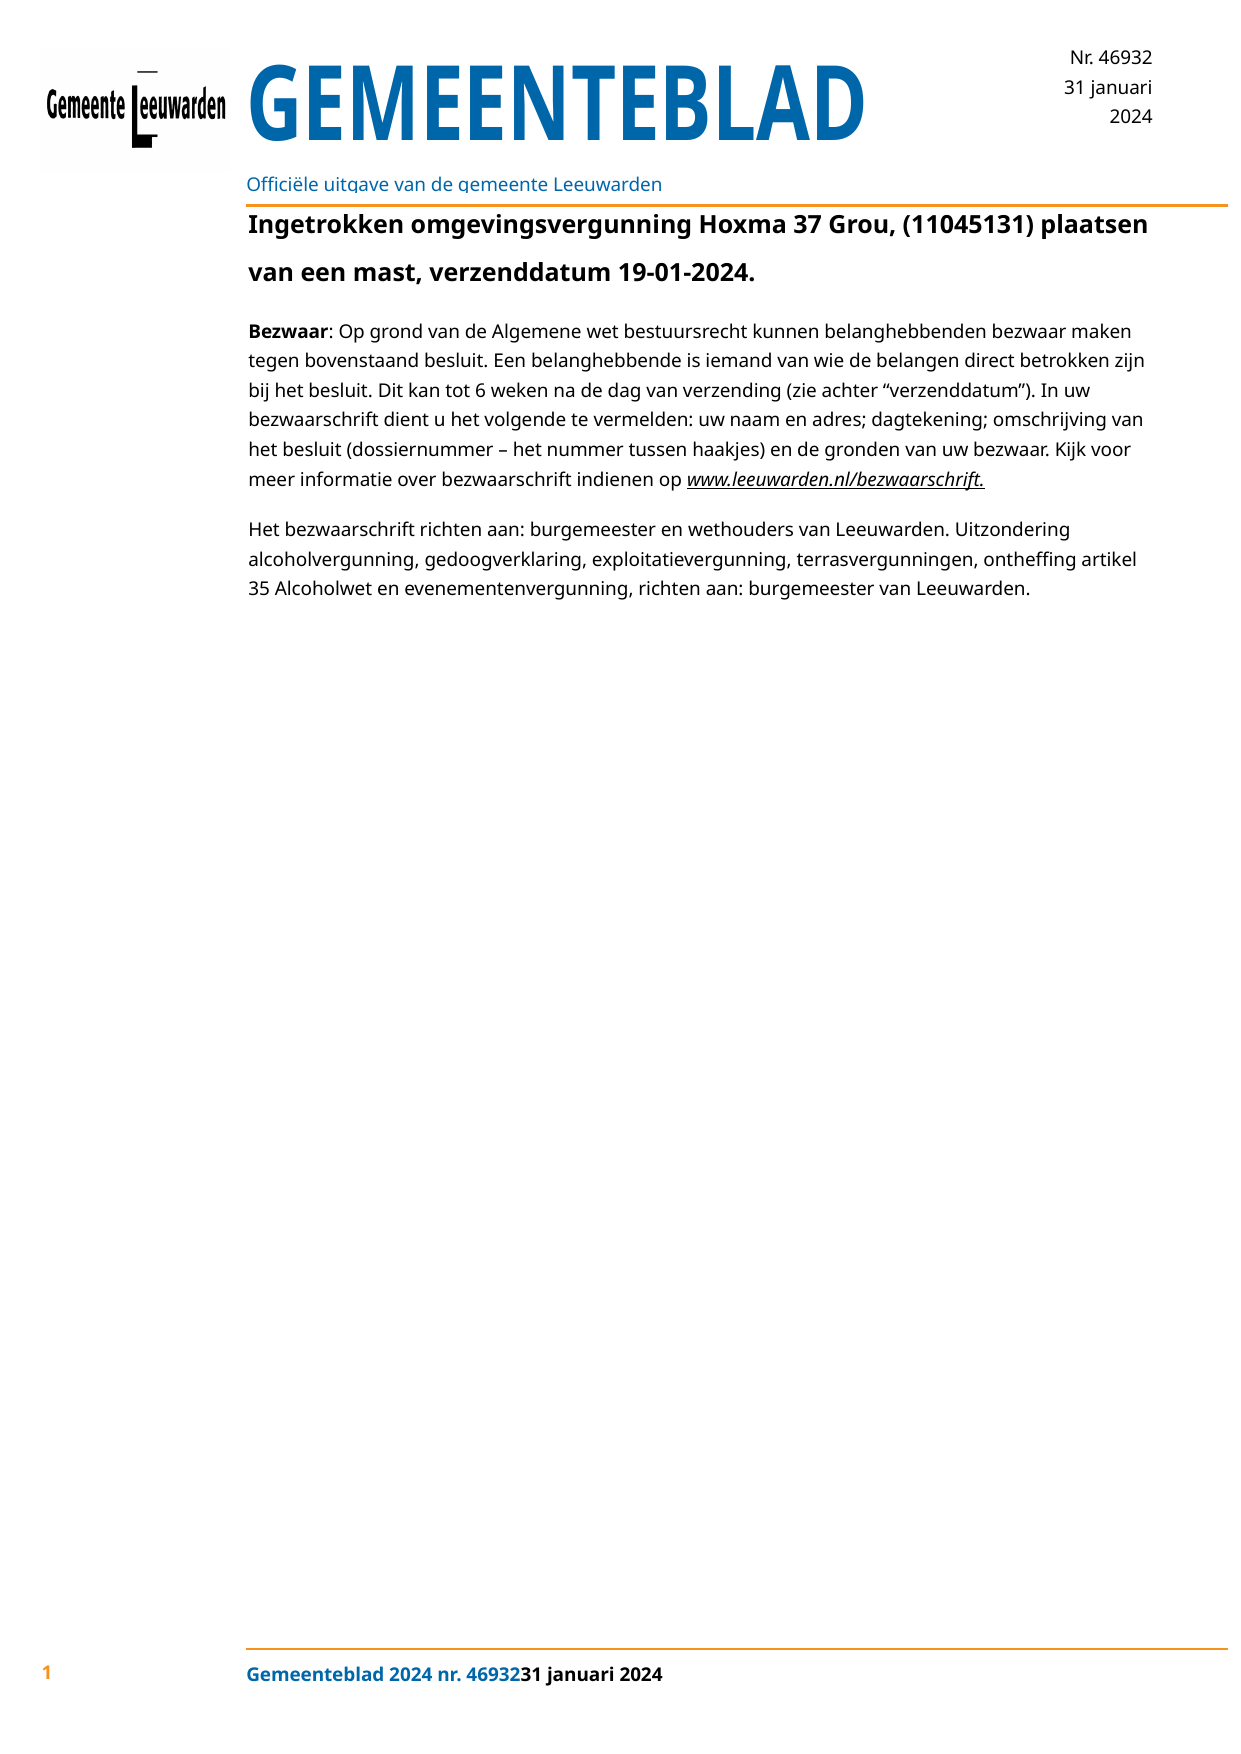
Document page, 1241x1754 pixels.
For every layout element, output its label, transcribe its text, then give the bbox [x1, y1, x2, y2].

text Bezwaar: Op grond van de Algemene wet bestuursrecht kunnen belanghebbenden bezwaar maken tegen bovenstaand besluit. Een belanghebbende is iemand van wie de belangen direct betrokken zijn bij het besluit. Dit kan tot 6 weken na de dag van verzending (zie achter “verzenddatum”). In uw bezwaarschrift dient u het volgende te vermelden: uw naam en adres; dagtekening; omschrijving van het besluit (dossiernummer – het nummer tussen haakjes) en de gronden van uw bezwaar. Kijk voor meer informatie over bezwaarschrift indienen op www.leeuwarden.nl/bezwaarschrift. [248, 318, 1152, 492]
picture [41, 47, 231, 172]
text Ingetrokken omgevingsvergunning Hoxma 37 Grou, (11045131) plaatsen van een mast, verzenddatum 19-01-2024. [248, 207, 1152, 288]
text Het bezwaarschrift richten aan: burgemeester en wethouders van Leeuwarden. Uitzondering alcoholvergunning, gedoogverklaring, exploitatievergunning, terrasvergunningen, ontheffing artikel 35 Alcoholwet en evenementenvergunning, richten aan: burgemeester van Leeuwarden. [248, 516, 1152, 601]
